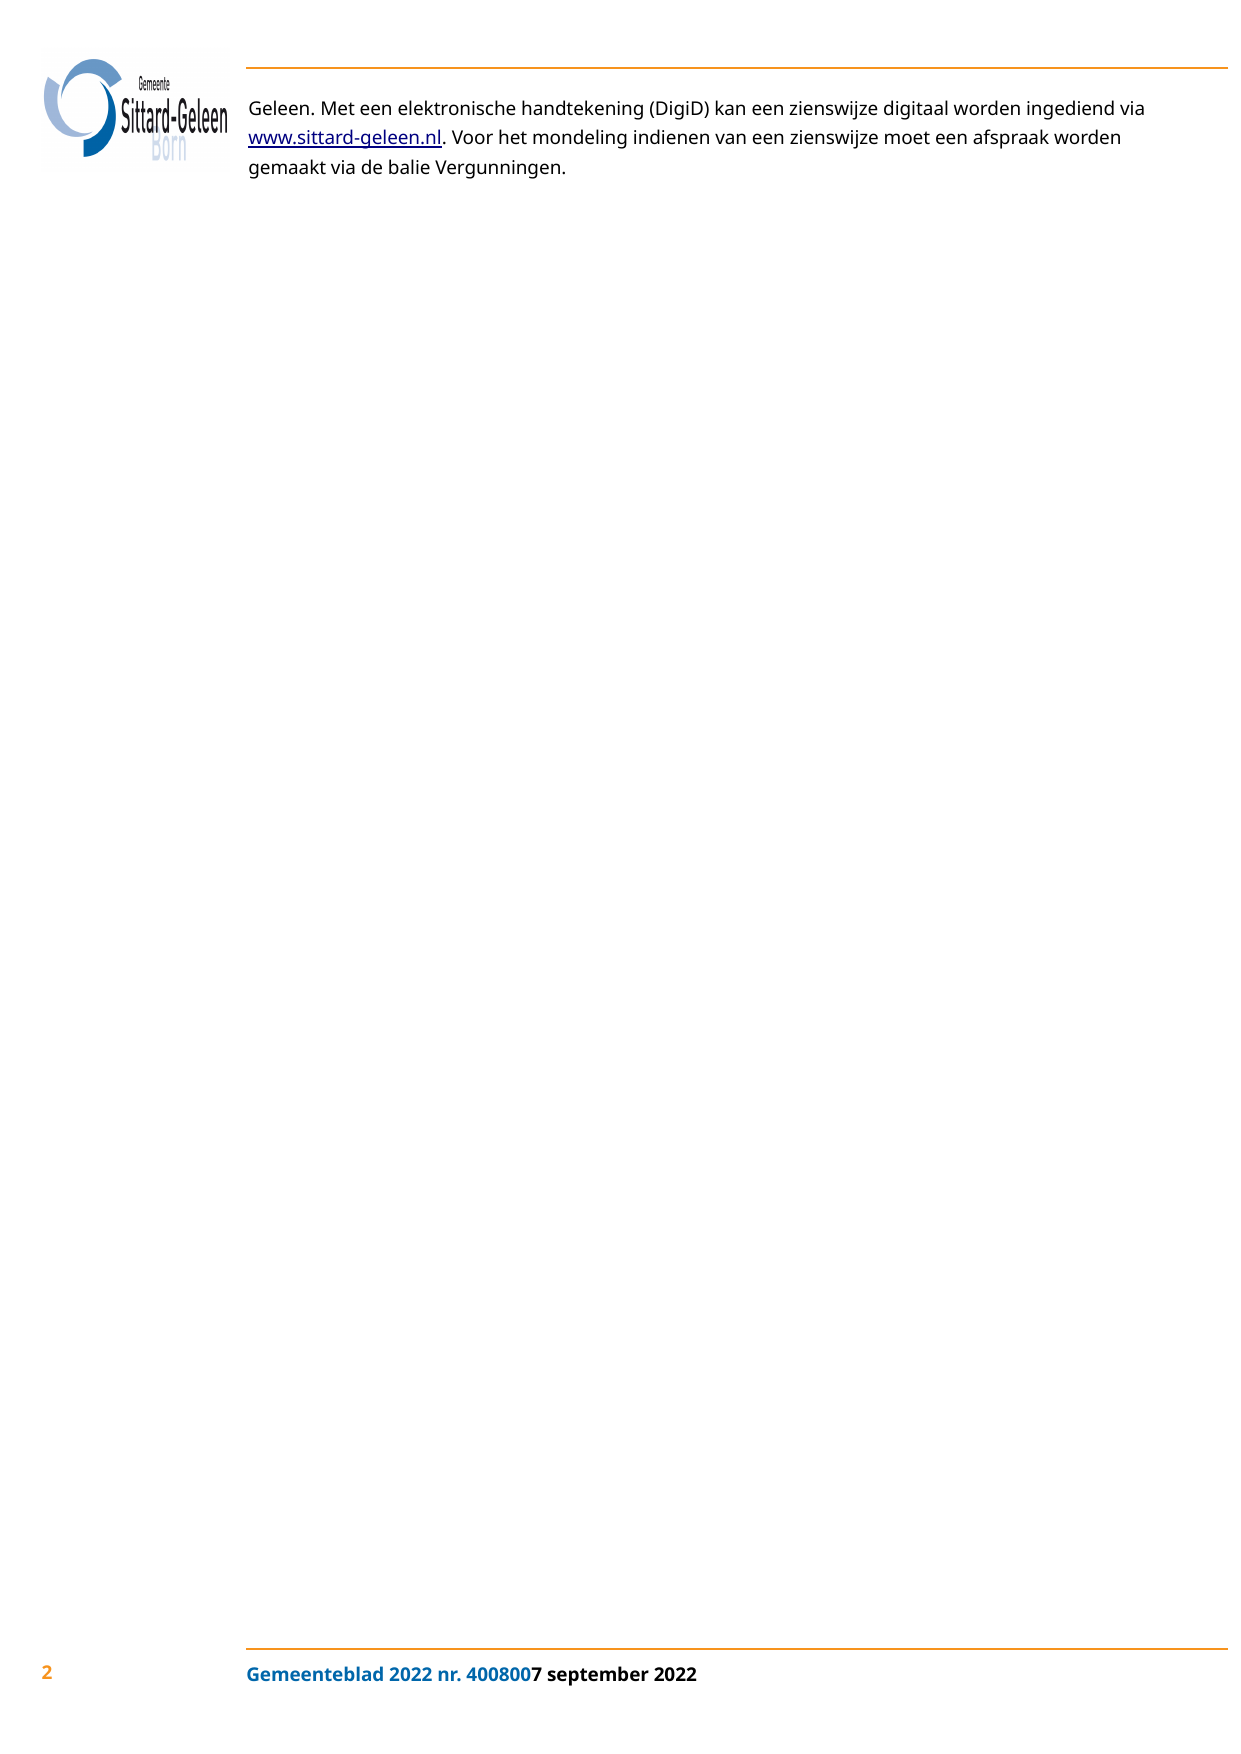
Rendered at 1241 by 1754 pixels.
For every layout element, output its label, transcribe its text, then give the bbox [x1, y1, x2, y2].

text Geleen. Met een elektronische handtekening (DigiD) kan een zienswijze digitaal worden ingediend via www.sittard-geleen.nl. Voor het mondeling indienen van een zienswijze moet een afspraak worden gemaakt via de balie Vergunningen. [248, 95, 1152, 180]
picture [41, 47, 231, 172]
